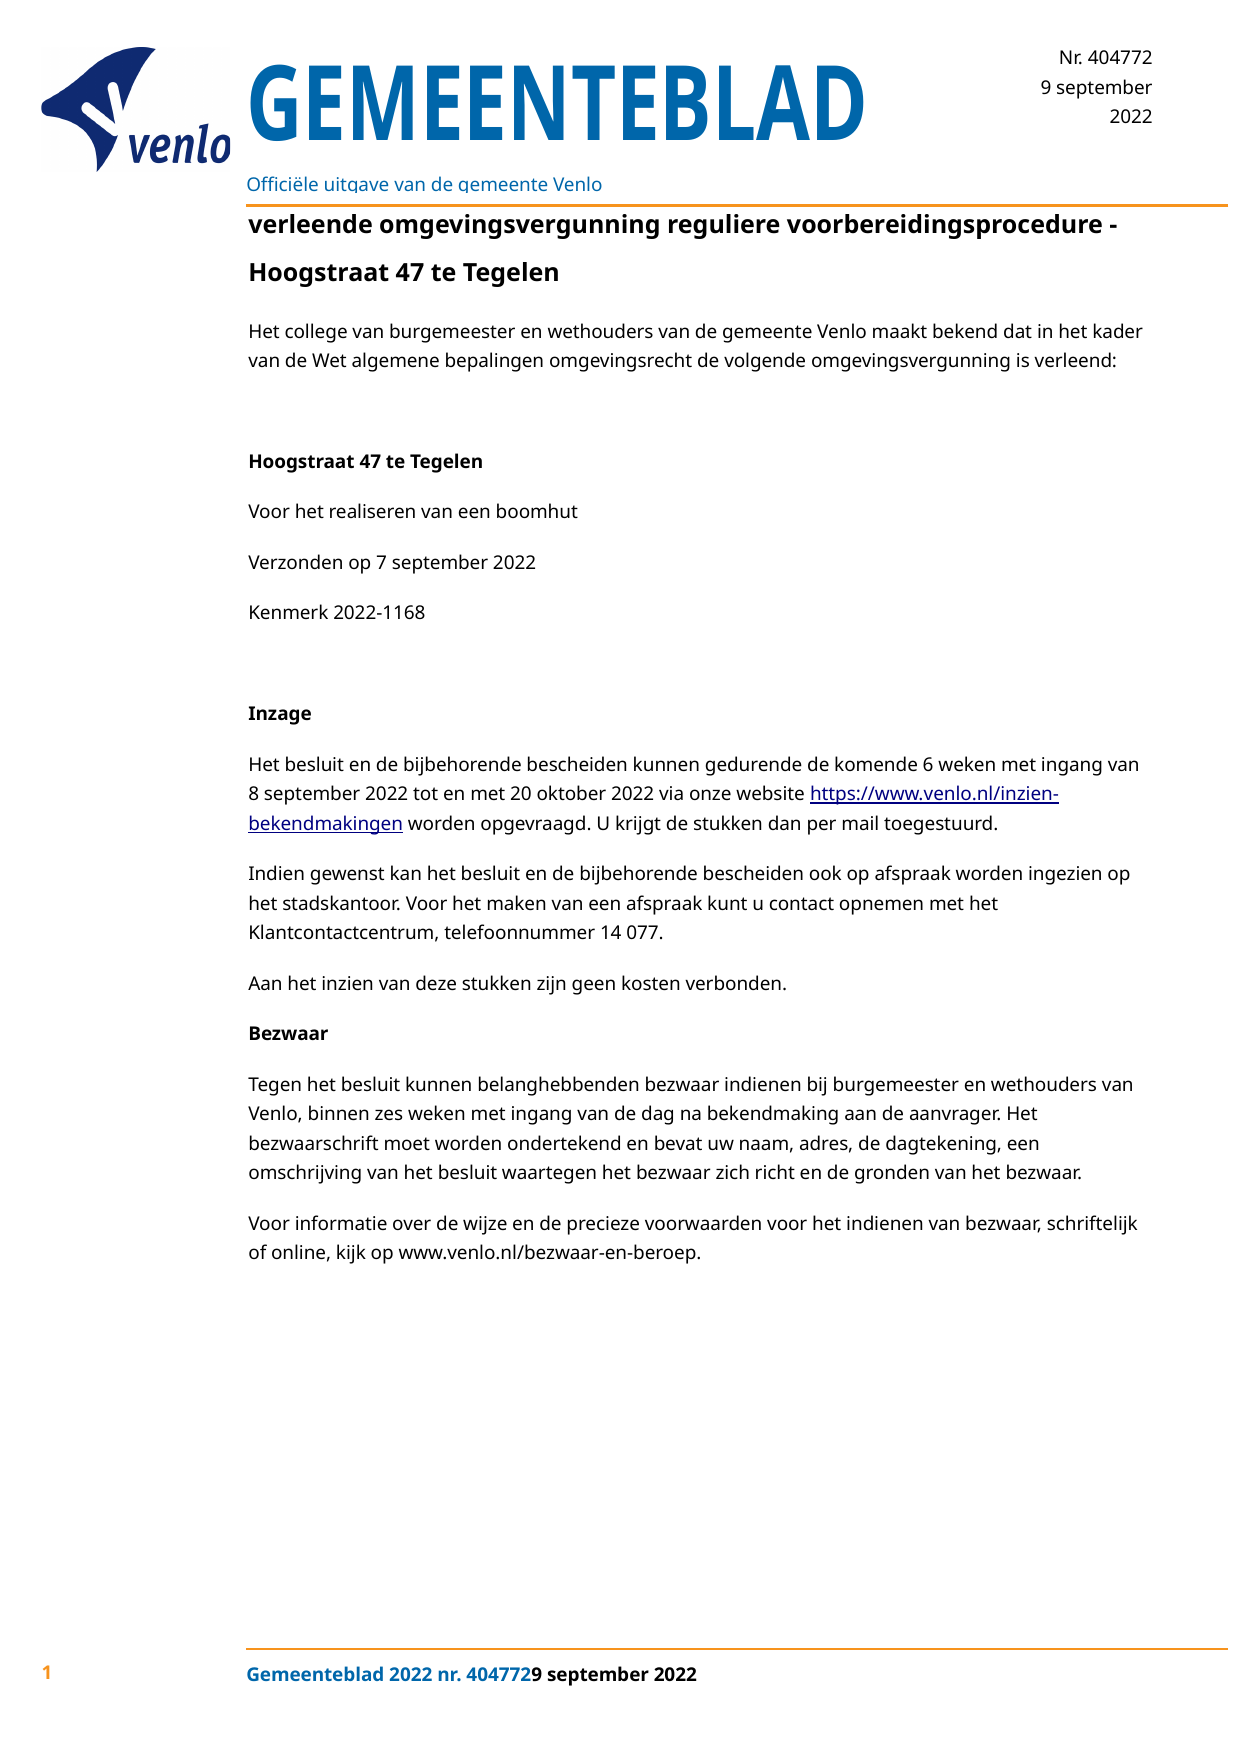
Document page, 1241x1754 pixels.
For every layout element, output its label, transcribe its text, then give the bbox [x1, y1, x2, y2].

text Voor het realiseren van een boomhut [248, 499, 1152, 524]
text Bezwaar [248, 1020, 1152, 1046]
text Tegen het besluit kunnen belanghebbenden bezwaar indienen bij burgemeester en wethouders van Venlo, binnen zes weken met ingang van de dag na bekendmaking aan de aanvrager. Het bezwaarschrift moet worden ondertekend en bevat uw naam, adres, de dagtekening, een omschrijving van het besluit waartegen het bezwaar zich richt en de gronden van het bezwaar. [248, 1071, 1152, 1185]
text Hoogstraat 47 te Tegelen [248, 448, 1152, 474]
text Indien gewenst kan het besluit en de bijbehorende bescheiden ook op afspraak worden ingezien op het stadskantoor. Voor het maken van een afspraak kunt u contact opnemen met het Klantcontactcentrum, telefoonnummer 14 077. [248, 860, 1152, 945]
text Inzage [248, 700, 1152, 726]
text Voor informatie over de wijze en de precieze voorwaarden voor het indienen van bezwaar, schriftelijk of online, kijk op www.venlo.nl/bezwaar-en-beroep. [248, 1210, 1152, 1265]
picture [41, 47, 231, 172]
text Het college van burgemeester en wethouders van de gemeente Venlo maakt bekend dat in het kader van de Wet algemene bepalingen omgevingsrecht de volgende omgevingsvergunning is verleend: [248, 318, 1152, 373]
text Het besluit en de bijbehorende bescheiden kunnen gedurende de komende 6 weken met ingang van 8 september 2022 tot en met 20 oktober 2022 via onze website https://www.venlo.nl/inzien-bekendmakingen worden opgevraagd. U krijgt de stukken dan per mail toegestuurd. [248, 751, 1152, 836]
text verleende omgevingsvergunning reguliere voorbereidingsprocedure - Hoogstraat 47 te Tegelen [248, 207, 1152, 288]
text Kenmerk 2022-1168 [248, 599, 1152, 625]
text Aan het inzien van deze stukken zijn geen kosten verbonden. [248, 970, 1152, 996]
text Verzonden op 7 september 2022 [248, 549, 1152, 575]
